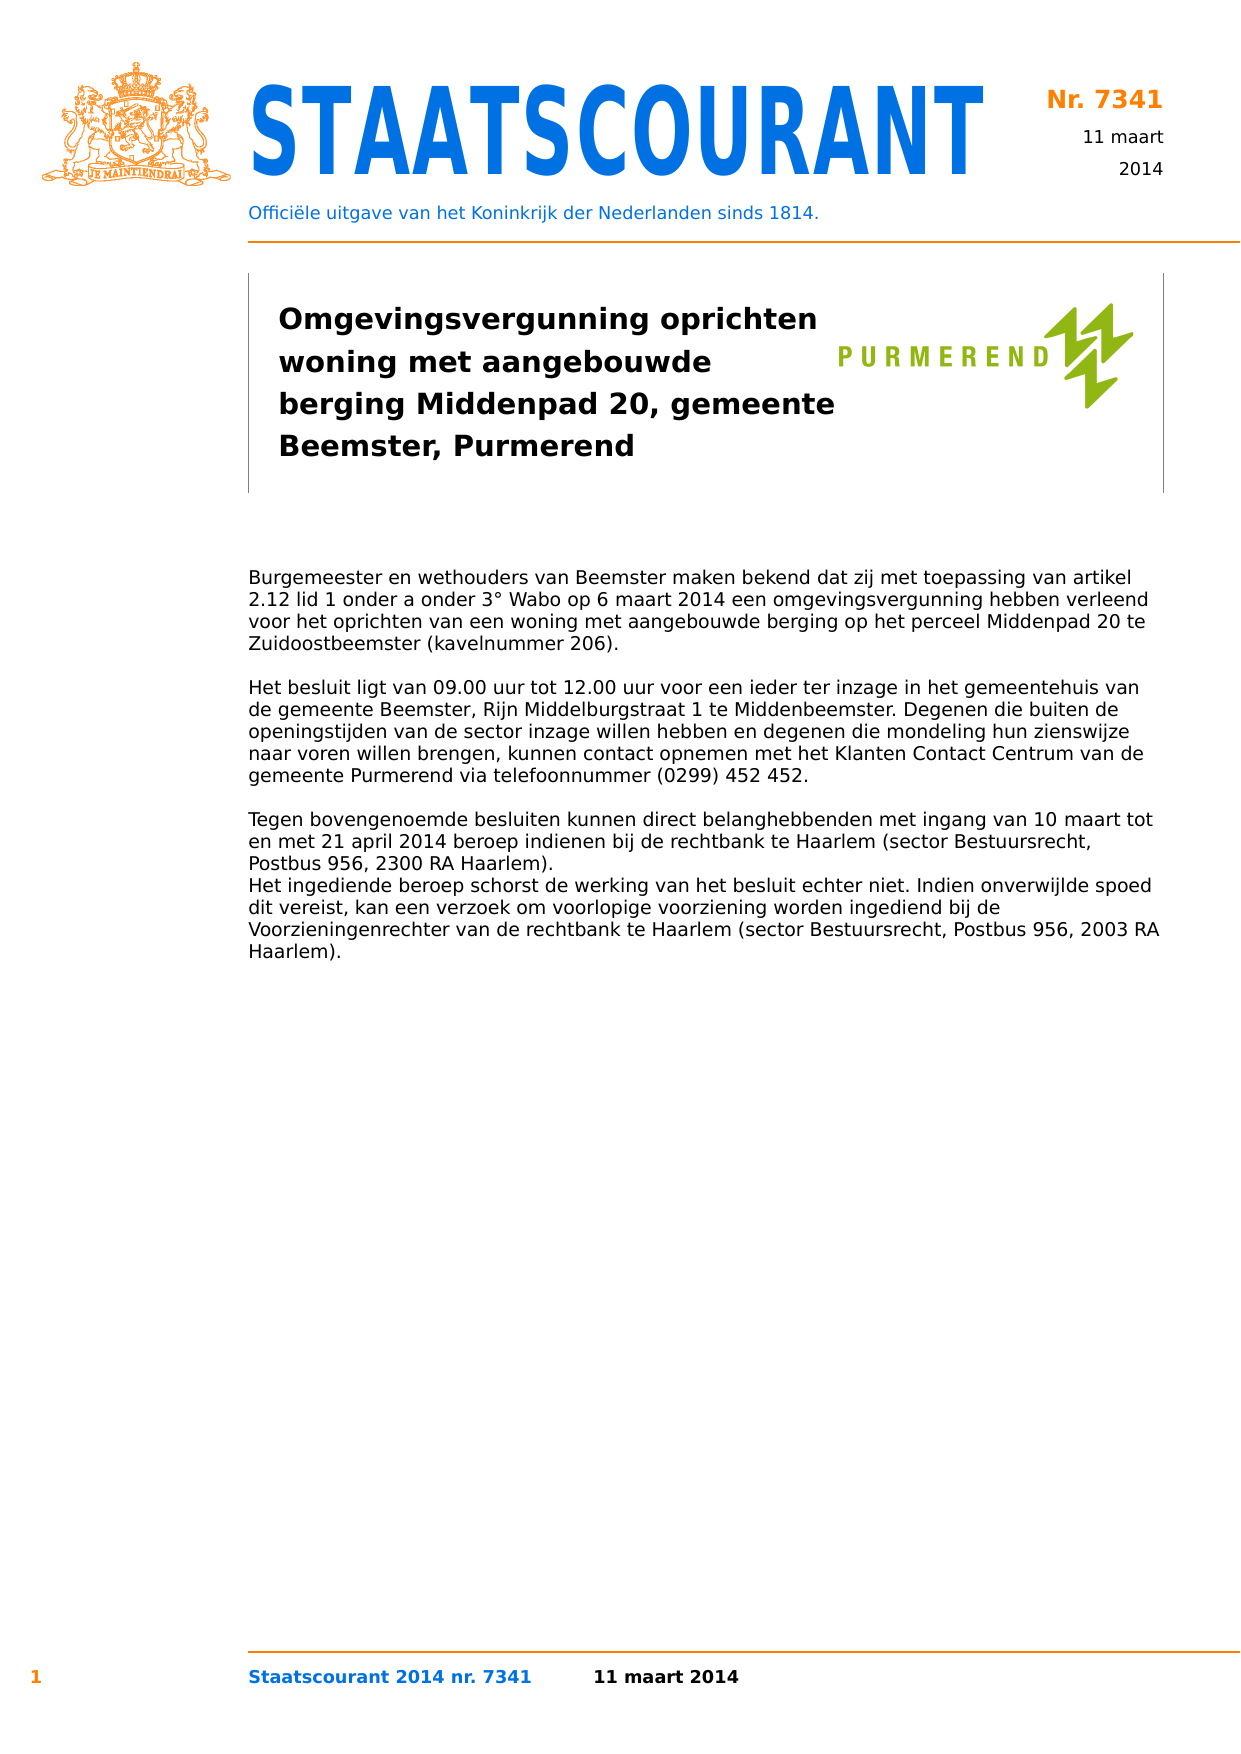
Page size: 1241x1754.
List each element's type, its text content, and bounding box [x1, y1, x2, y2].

picture [838, 302, 1134, 409]
text Burgemeester en wethouders van Beemster maken bekend dat zij met toepassing van artikel 2.12 lid 1 onder a onder 3° Wabo op 6 maart 2014 een omgevingsvergunning hebben verleend voor het oprichten van een woning met aangebouwde berging op het perceel Middenpad 20 te Zuidoostbeemster (kavelnummer 206). [248, 567, 1163, 655]
text Het ingediende beroep schorst de werking van het besluit echter niet. Indien onverwijlde spoed dit vereist, kan een verzoek om voorlopige voorziening worden ingediend bij de Voorzieningenrechter van de rechtbank te Haarlem (sector Bestuursrecht, Postbus 956, 2003 RA Haarlem). [248, 874, 1163, 962]
text Het besluit ligt van 09.00 uur tot 12.00 uur voor een ieder ter inzage in het gemeentehuis van de gemeente Beemster, Rijn Middelburgstraat 1 te Middenbeemster. Degenen die buiten de openingstijden van de sector inzage willen hebben en degenen die mondeling hun zienswijze naar voren willen brengen, kunnen contact opnemen met het Klanten Contact Centrum van de gemeente Purmerend via telefoonnummer (0299) 452 452. [248, 677, 1163, 787]
table_cell Officiële uitgave van het Koninkrijk der Nederlanden sinds 1814. [248, 203, 1240, 241]
table_cell 2014 [998, 153, 1240, 203]
text Tegen bovengenoemde besluiten kunnen direct belanghebbenden met ingang van 10 maart tot en met 21 april 2014 beroep indienen bij de rechtbank te Haarlem (sector Bestuursrecht, Postbus 956, 2300 RA Haarlem). [248, 809, 1163, 874]
table_header Nr. 7341 [998, 62, 1240, 121]
table_header STAATSCOURANT [248, 62, 998, 203]
subtitle Omgevingsvergunning oprichten woning met aangebouwde berging Middenpad 20, gemeente Beemster, Purmerend [249, 273, 1163, 493]
table_cell 11 maart [998, 121, 1240, 153]
picture [41, 62, 231, 186]
table_header [25, 62, 248, 241]
